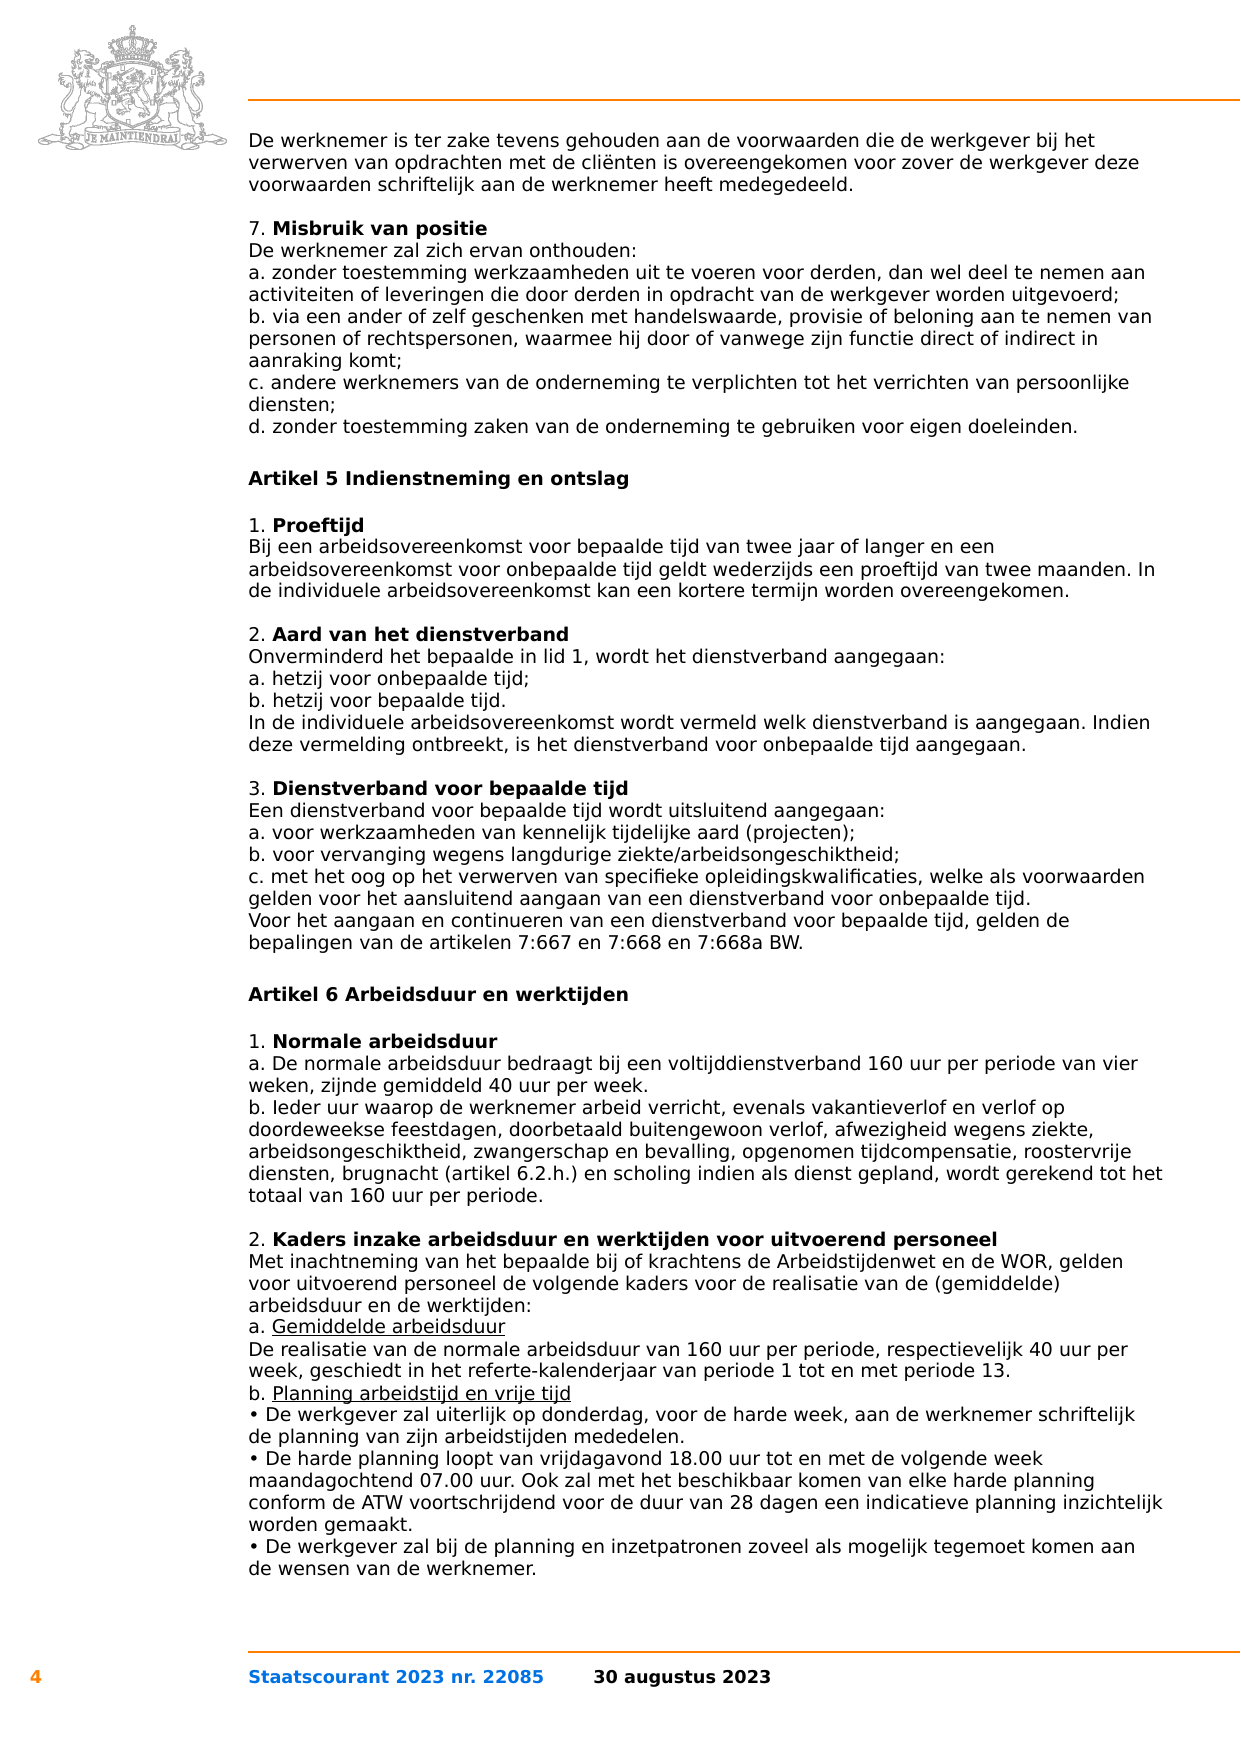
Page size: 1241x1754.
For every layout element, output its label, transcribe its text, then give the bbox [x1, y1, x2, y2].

text Onverminderd het bepaalde in lid 1, wordt het dienstverband aangegaan: [248, 646, 1163, 668]
text Een dienstverband voor bepaalde tijd wordt uitsluitend aangegaan: [248, 800, 1163, 822]
text Voor het aangaan en continueren van een dienstverband voor bepaalde tijd, gelden de bepalingen van de artikelen 7:667 en 7:668 en 7:668a BW. [248, 910, 1163, 954]
text • De werkgever zal uiterlijk op donderdag, voor de harde week, aan de werknemer schriftelijk de planning van zijn arbeidstijden mededelen. [248, 1404, 1163, 1448]
text • De werkgever zal bij de planning en inzetpatronen zoveel als mogelijk tegemoet komen aan de wensen van de werknemer. [248, 1536, 1163, 1580]
text Bij een arbeidsovereenkomst voor bepaalde tijd van twee jaar of langer en een arbeidsovereenkomst voor onbepaalde tijd geldt wederzijds een proeftijd van twee maanden. In de individuele arbeidsovereenkomst kan een kortere termijn worden overeengekomen. [248, 536, 1163, 602]
subtitle Artikel 6 Arbeidsduur en werktijden [248, 984, 1163, 1006]
text b. voor vervanging wegens langdurige ziekte/arbeidsongeschiktheid; [248, 844, 1163, 866]
text b. Ieder uur waarop de werknemer arbeid verricht, evenals vakantieverlof en verlof op doordeweekse feestdagen, doorbetaald buitengewoon verlof, afwezigheid wegens ziekte, arbeidsongeschiktheid, zwangerschap en bevalling, opgenomen tijdcompensatie, roostervrije diensten, brugnacht (artikel 6.2.h.) en scholing indien als dienst gepland, wordt gerekend tot het totaal van 160 uur per periode. [248, 1097, 1163, 1207]
subtitle Artikel 5 Indienstneming en ontslag [248, 467, 1163, 489]
text 1. Proeftijd [248, 514, 1163, 536]
text b. Planning arbeidstijd en vrije tijd [248, 1382, 1163, 1404]
text 1. Normale arbeidsduur [248, 1031, 1163, 1053]
text De werknemer zal zich ervan onthouden: [248, 240, 1163, 262]
text Met inachtneming van het bepaalde bij of krachtens de Arbeidstijdenwet en de WOR, gelden voor uitvoerend personeel de volgende kaders voor de realisatie van de (gemiddelde) arbeidsduur en de werktijden: [248, 1251, 1163, 1316]
text c. met het oog op het verwerven van specifieke opleidingskwalificaties, welke als voorwaarden gelden voor het aansluitend aangaan van een dienstverband voor onbepaalde tijd. [248, 866, 1163, 910]
text d. zonder toestemming zaken van de onderneming te gebruiken voor eigen doeleinden. [248, 416, 1163, 437]
text 3. Dienstverband voor bepaalde tijd [248, 778, 1163, 800]
text b. via een ander of zelf geschenken met handelswaarde, provisie of beloning aan te nemen van personen of rechtspersonen, waarmee hij door of vanwege zijn functie direct of indirect in aanraking komt; [248, 306, 1163, 372]
text a. De normale arbeidsduur bedraagt bij een voltijddienstverband 160 uur per periode van vier weken, zijnde gemiddeld 40 uur per week. [248, 1053, 1163, 1097]
text b. hetzij voor bepaalde tijd. [248, 690, 1163, 712]
text a. voor werkzaamheden van kennelijk tijdelijke aard (projecten); [248, 822, 1163, 844]
text a. Gemiddelde arbeidsduur [248, 1316, 1163, 1338]
picture [38, 25, 227, 150]
text 2. Kaders inzake arbeidsduur en werktijden voor uitvoerend personeel [248, 1228, 1163, 1251]
text De werknemer is ter zake tevens gehouden aan de voorwaarden die de werkgever bij het verwerven van opdrachten met de cliënten is overeengekomen voor zover de werkgever deze voorwaarden schriftelijk aan de werknemer heeft medegedeeld. [248, 130, 1163, 196]
text a. zonder toestemming werkzaamheden uit te voeren voor derden, dan wel deel te nemen aan activiteiten of leveringen die door derden in opdracht van de werkgever worden uitgevoerd; [248, 262, 1163, 306]
text 2. Aard van het dienstverband [248, 624, 1163, 646]
text c. andere werknemers van de onderneming te verplichten tot het verrichten van persoonlijke diensten; [248, 372, 1163, 416]
text 7. Misbruik van positie [248, 218, 1163, 240]
text a. hetzij voor onbepaalde tijd; [248, 668, 1163, 690]
text • De harde planning loopt van vrijdagavond 18.00 uur tot en met de volgende week maandagochtend 07.00 uur. Ook zal met het beschikbaar komen van elke harde planning conform de ATW voortschrijdend voor de duur van 28 dagen een indicatieve planning inzichtelijk worden gemaakt. [248, 1448, 1163, 1536]
text In de individuele arbeidsovereenkomst wordt vermeld welk dienstverband is aangegaan. Indien deze vermelding ontbreekt, is het dienstverband voor onbepaalde tijd aangegaan. [248, 712, 1163, 756]
text De realisatie van de normale arbeidsduur van 160 uur per periode, respectievelijk 40 uur per week, geschiedt in het referte-kalenderjaar van periode 1 tot en met periode 13. [248, 1338, 1163, 1382]
